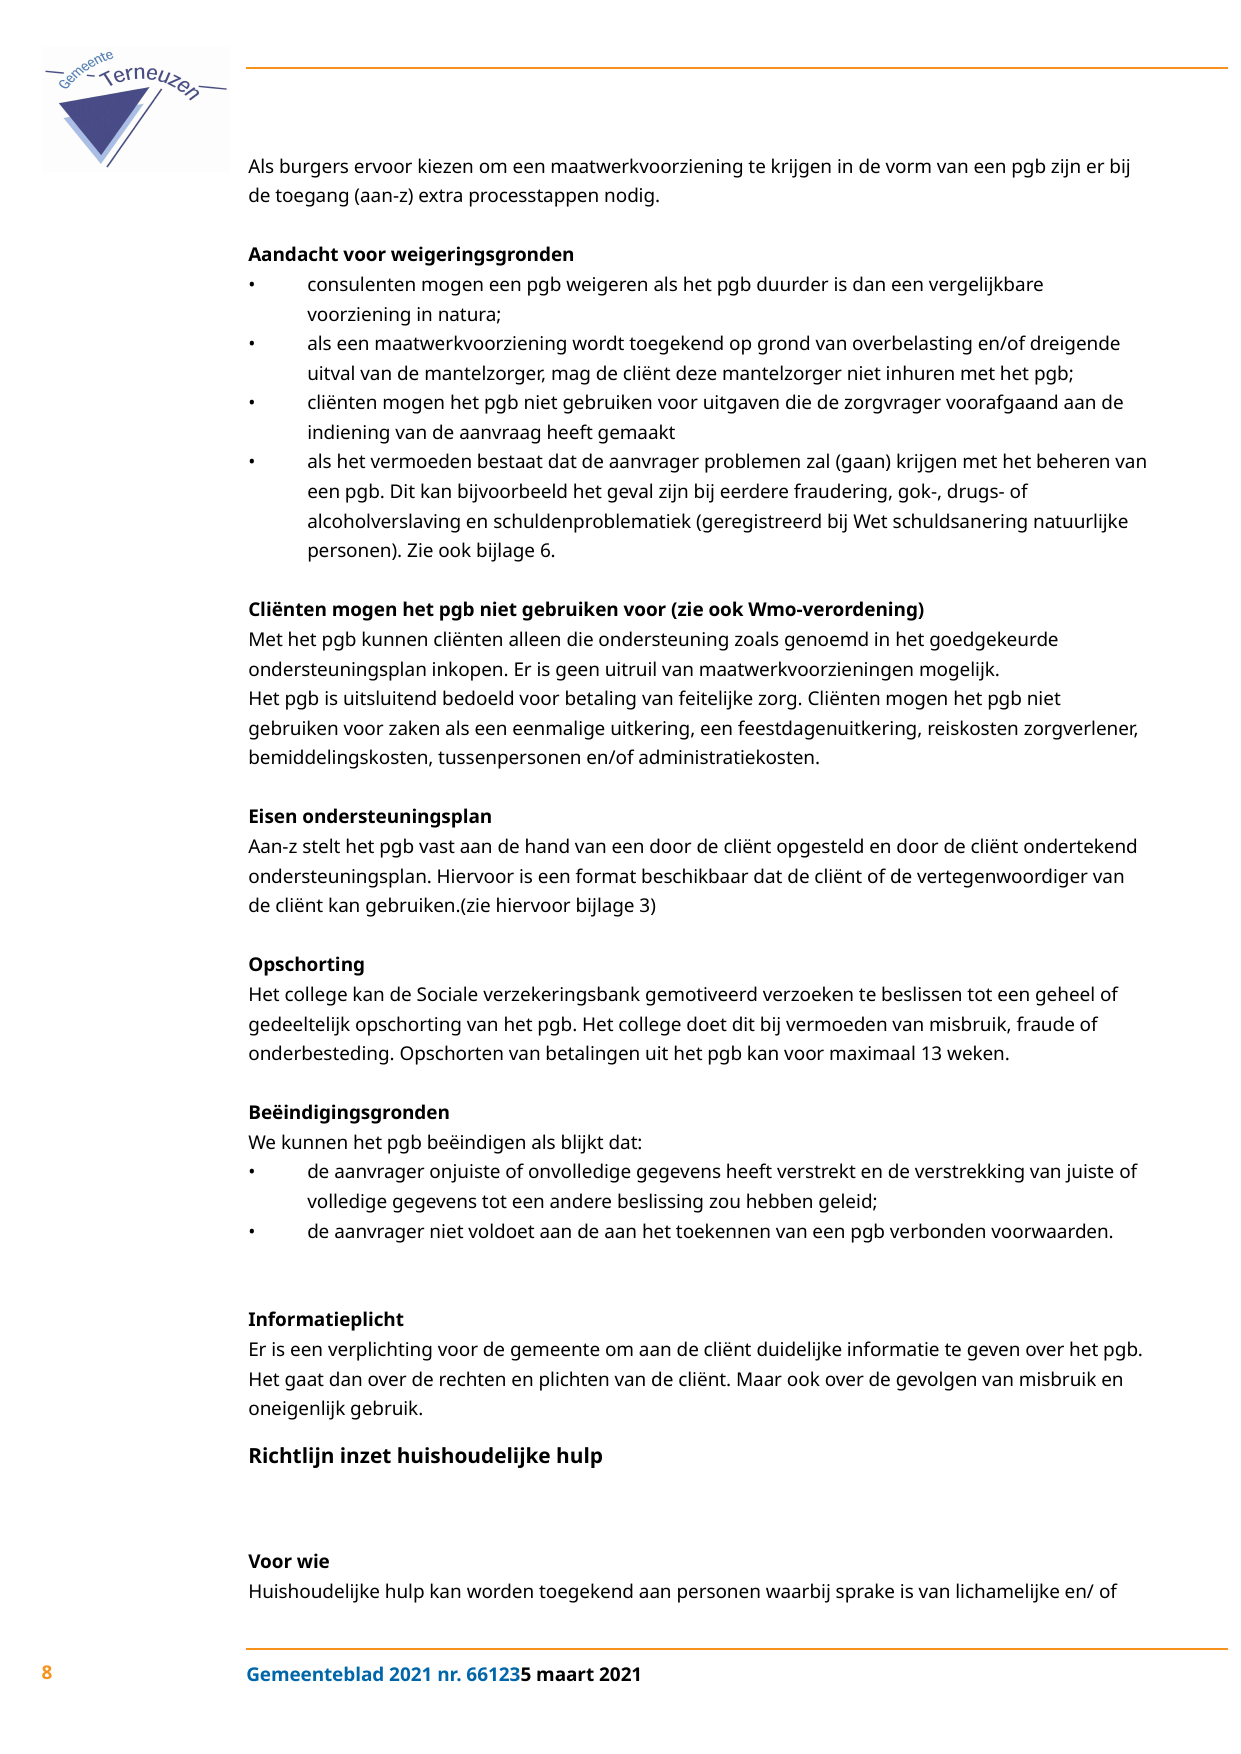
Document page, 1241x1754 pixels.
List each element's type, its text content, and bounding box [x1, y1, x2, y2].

list als een maatwerkvoorziening wordt toegekend op grond van overbelasting en/of dreigende uitval van de mantelzorger, mag de cliënt deze mantelzorger niet inhuren met het pgb; [248, 330, 1152, 386]
text Voor wie [248, 1548, 1152, 1574]
text Richtlijn inzet huishoudelijke hulp [248, 1441, 1152, 1469]
list de aanvrager onjuiste of onvolledige gegevens heeft verstrekt en de verstrekking van juiste of volledige gegevens tot een andere beslissing zou hebben geleid; [248, 1159, 1152, 1214]
text Aan-z stelt het pgb vast aan de hand van een door de cliënt opgesteld en door de cliënt ondertekend ondersteuningsplan. Hiervoor is een format beschikbaar dat de cliënt of de vertegenwoordiger van de cliënt kan gebruiken.(zie hiervoor bijlage 3) [248, 833, 1152, 918]
text Het college kan de Sociale verzekeringsbank gemotiveerd verzoeken te beslissen tot een geheel of gedeeltelijk opschorting van het pgb. Het college doet dit bij vermoeden van misbruik, fraude of onderbesteding. Opschorten van betalingen uit het pgb kan voor maximaal 13 weken. [248, 981, 1152, 1066]
text Cliënten mogen het pgb niet gebruiken voor (zie ook Wmo-verordening) [248, 597, 1152, 622]
text Informatieplicht [248, 1307, 1152, 1332]
text Opschorting [248, 952, 1152, 977]
text Als burgers ervoor kiezen om een maatwerkvoorziening te krijgen in de vorm van een pgb zijn er bij de toegang (aan-z) extra processtappen nodig. [248, 153, 1152, 208]
text Met het pgb kunnen cliënten alleen die ondersteuning zoals genoemd in het goedgekeurde ondersteuningsplan inkopen. Er is geen uitruil van maatwerkvoorzieningen mogelijk. [248, 626, 1152, 681]
list consulenten mogen een pgb weigeren als het pgb duurder is dan een vergelijkbare voorziening in natura; [248, 271, 1152, 326]
list cliënten mogen het pgb niet gebruiken voor uitgaven die de zorgvrager voorafgaand aan de indiening van de aanvraag heeft gemaakt [248, 389, 1152, 445]
list de aanvrager niet voldoet aan de aan het toekennen van een pgb verbonden voorwaarden. [248, 1218, 1152, 1243]
text Het pgb is uitsluitend bedoeld voor betaling van feitelijke zorg. Cliënten mogen het pgb niet gebruiken voor zaken als een eenmalige uitkering, een feestdagenuitkering, reiskosten zorgverlener, bemiddelingskosten, tussenpersonen en/of administratiekosten. [248, 685, 1152, 770]
text Er is een verplichting voor de gemeente om aan de cliënt duidelijke informatie te geven over het pgb. Het gaat dan over de rechten en plichten van de cliënt. Maar ook over de gevolgen van misbruik en oneigenlijk gebruik. [248, 1336, 1152, 1421]
picture [41, 47, 231, 172]
list als het vermoeden bestaat dat de aanvrager problemen zal (gaan) krijgen met het beheren van een pgb. Dit kan bijvoorbeeld het geval zijn bij eerdere fraudering, gok-, drugs- of alcoholverslaving en schuldenproblematiek (geregistreerd bij Wet schuldsanering natuurlijke personen). Zie ook bijlage 6. [248, 449, 1152, 563]
text Huishoudelijke hulp kan worden toegekend aan personen waarbij sprake is van lichamelijke en/ of [248, 1578, 1152, 1603]
text We kunnen het pgb beëindigen als blijkt dat: [248, 1129, 1152, 1155]
text Eisen ondersteuningsplan [248, 804, 1152, 829]
text Beëindigingsgronden [248, 1099, 1152, 1125]
text Aandacht voor weigeringsgronden [248, 242, 1152, 267]
